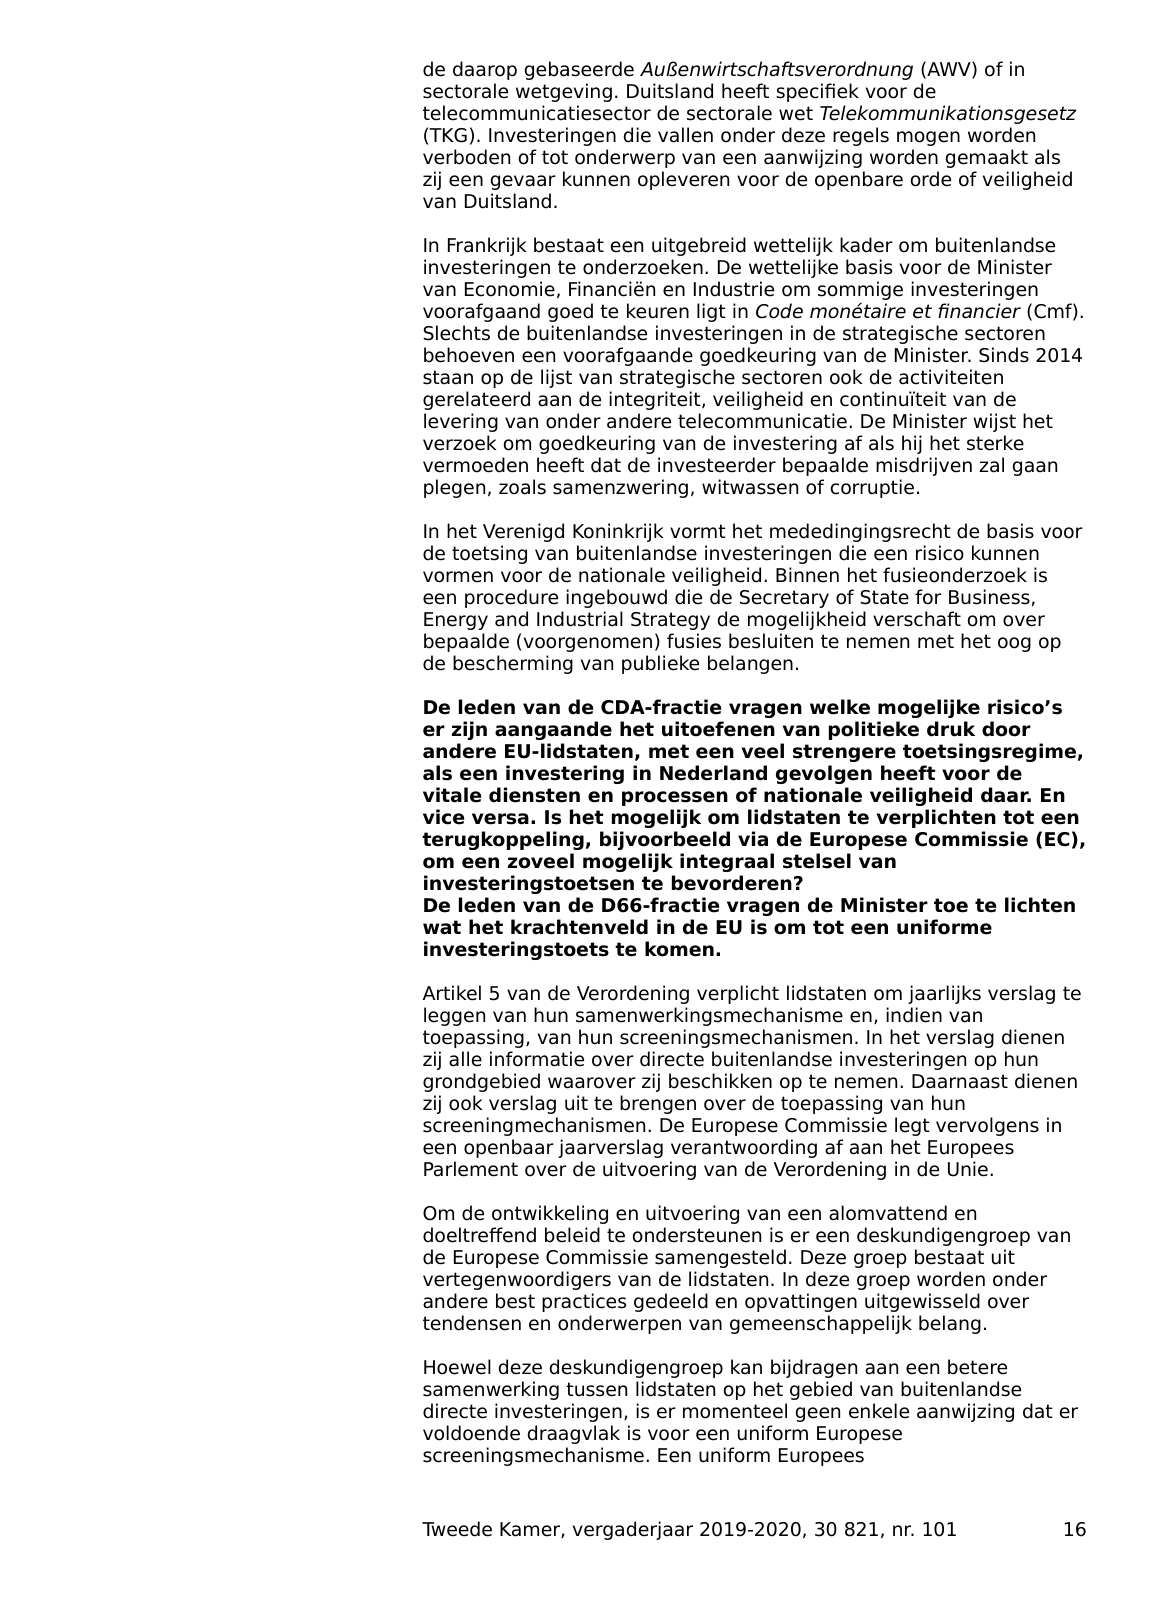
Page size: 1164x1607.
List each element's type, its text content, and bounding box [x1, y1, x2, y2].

text Om de ontwikkeling en uitvoering van een alomvattend en doeltreffend beleid te ondersteunen is er een deskundigengroep van de Europese Commissie samengesteld. Deze groep bestaat uit vertegenwoordigers van de lidstaten. In deze groep worden onder andere best practices gedeeld en opvattingen uitgewisseld over tendensen en onderwerpen van gemeenschappelijk belang. [422, 1203, 1087, 1335]
text Artikel 5 van de Verordening verplicht lidstaten om jaarlijks verslag te leggen van hun samenwerkingsmechanisme en, indien van toepassing, van hun screeningsmechanismen. In het verslag dienen zij alle informatie over directe buitenlandse investeringen op hun grondgebied waarover zij beschikken op te nemen. Daarnaast dienen zij ook verslag uit te brengen over de toepassing van hun screeningmechanismen. De Europese Commissie legt vervolgens in een openbaar jaarverslag verantwoording af aan het Europees Parlement over de uitvoering van de Verordening in de Unie. [422, 983, 1087, 1181]
text De leden van de D66-fractie vragen de Minister toe te lichten wat het krachtenveld in de EU is om tot een uniforme investeringstoets te komen. [422, 895, 1087, 961]
text In het Verenigd Koninkrijk vormt het mededingingsrecht de basis voor de toetsing van buitenlandse investeringen die een risico kunnen vormen voor de nationale veiligheid. Binnen het fusieonderzoek is een procedure ingebouwd die de Secretary of State for Business, Energy and Industrial Strategy de mogelijkheid verschaft om over bepaalde (voorgenomen) fusies besluiten te nemen met het oog op de bescherming van publieke belangen. [422, 521, 1087, 675]
text De leden van de CDA-fractie vragen welke mogelijke risico’s er zijn aangaande het uitoefenen van politieke druk door andere EU-lidstaten, met een veel strengere toetsingsregime, als een investering in Nederland gevolgen heeft voor de vitale diensten en processen of nationale veiligheid daar. En vice versa. Is het mogelijk om lidstaten te verplichten tot een terugkoppeling, bijvoorbeeld via de Europese Commissie (EC), om een zoveel mogelijk integraal stelsel van investeringstoetsen te bevorderen? [422, 697, 1087, 895]
text Hoewel deze deskundigengroep kan bijdragen aan een betere samenwerking tussen lidstaten op het gebied van buitenlandse directe investeringen, is er momenteel geen enkele aanwijzing dat er voldoende draagvlak is voor een uniform Europese screeningsmechanisme. Een uniform Europees [422, 1357, 1087, 1467]
text In Frankrijk bestaat een uitgebreid wettelijk kader om buitenlandse investeringen te onderzoeken. De wettelijke basis voor de Minister van Economie, Financiën en Industrie om sommige investeringen voorafgaand goed te keuren ligt in Code monétaire et financier (Cmf). Slechts de buitenlandse investeringen in de strategische sectoren behoeven een voorafgaande goedkeuring van de Minister. Sinds 2014 staan op de lijst van strategische sectoren ook de activiteiten gerelateerd aan de integriteit, veiligheid en continuïteit van de levering van onder andere telecommunicatie. De Minister wijst het verzoek om goedkeuring van de investering af als hij het sterke vermoeden heeft dat de investeerder bepaalde misdrijven zal gaan plegen, zoals samenzwering, witwassen of corruptie. [422, 235, 1087, 499]
text de daarop gebaseerde Außenwirtschaftsverordnung (AWV) of in sectorale wetgeving. Duitsland heeft specifiek voor de telecommunicatiesector de sectorale wet Telekommunikationsgesetz (TKG). Investeringen die vallen onder deze regels mogen worden verboden of tot onderwerp van een aanwijzing worden gemaakt als zij een gevaar kunnen opleveren voor de openbare orde of veiligheid van Duitsland. [422, 59, 1087, 213]
